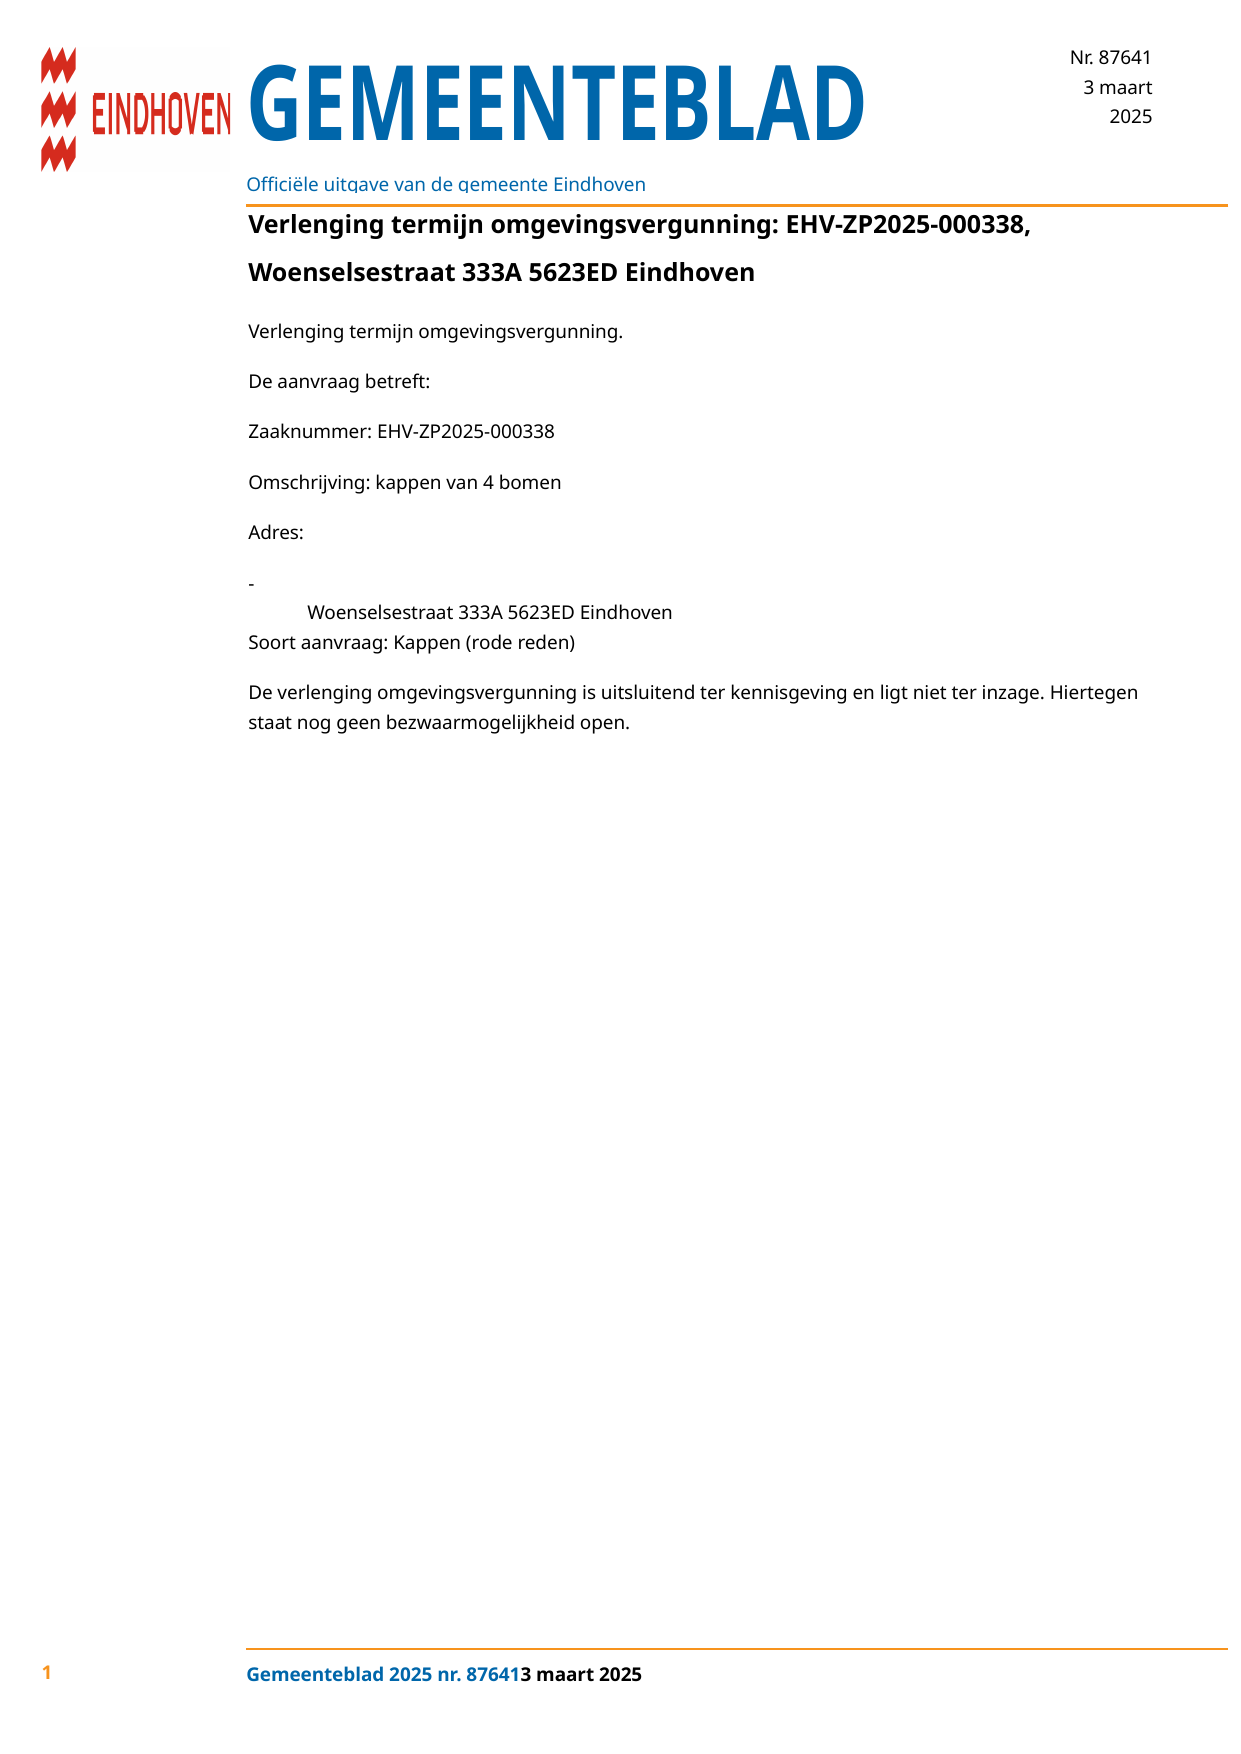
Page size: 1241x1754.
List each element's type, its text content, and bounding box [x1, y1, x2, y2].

text Zaaknummer: EHV-ZP2025-000338 [248, 419, 1152, 444]
text Verlenging termijn omgevingsvergunning: EHV-ZP2025-000338, Woenselsestraat 333A 5623ED Eindhoven [248, 207, 1152, 288]
text Verlenging termijn omgevingsvergunning. [248, 318, 1152, 344]
text Adres: [248, 519, 1152, 545]
text De aanvraag betreft: [248, 368, 1152, 394]
text De verlenging omgevingsvergunning is uitsluitend ter kennisgeving en ligt niet ter inzage. Hiertegen staat nog geen bezwaarmogelijkheid open. [248, 679, 1152, 735]
list Woenselsestraat 333A 5623ED Eindhoven [248, 599, 1152, 625]
text Omschrijving: kappen van 4 bomen [248, 469, 1152, 495]
text Soort aanvraag: Kappen (rode reden) [248, 629, 1152, 655]
picture [41, 47, 231, 172]
